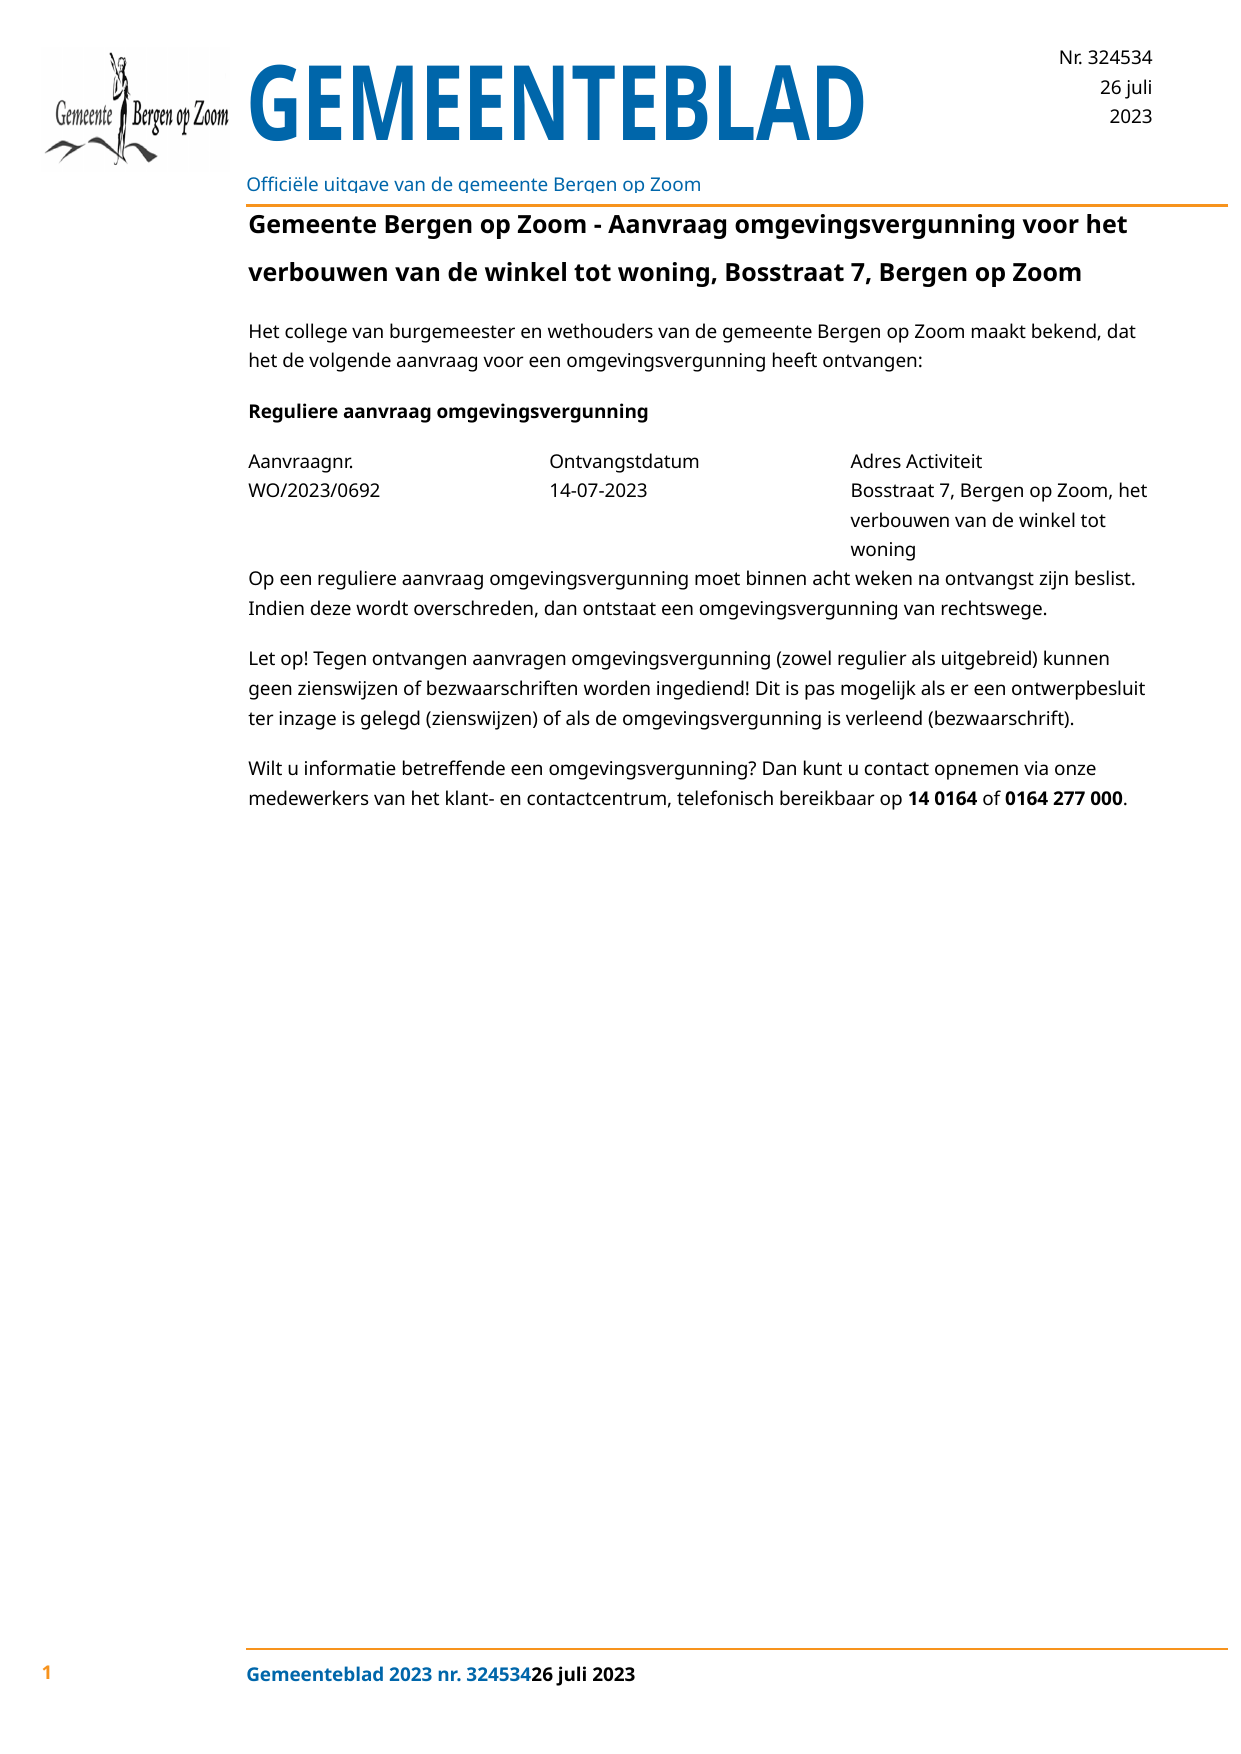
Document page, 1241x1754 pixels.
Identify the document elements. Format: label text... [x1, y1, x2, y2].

text Reguliere aanvraag omgevingsvergunning [248, 398, 1152, 424]
text Gemeente Bergen op Zoom - Aanvraag omgevingsvergunning voor het verbouwen van de winkel tot woning, Bosstraat 7, Bergen op Zoom [248, 207, 1152, 288]
table_header WO/2023/0692 [248, 478, 549, 562]
table_header Adres Activiteit [850, 449, 1152, 474]
table_header 14-07-2023 [549, 478, 850, 562]
table_header Aanvraagnr. [248, 449, 549, 474]
text Op een reguliere aanvraag omgevingsvergunning moet binnen acht weken na ontvangst zijn beslist. Indien deze wordt overschreden, dan ontstaat een omgevingsvergunning van rechtswege. [248, 566, 1152, 621]
text Let op! Tegen ontvangen aanvragen omgevingsvergunning (zowel regulier als uitgebreid) kunnen geen zienswijzen of bezwaarschriften worden ingediend! Dit is pas mogelijk als er een ontwerpbesluit ter inzage is gelegd (zienswijzen) of als de omgevingsvergunning is verleend (bezwaarschrift). [248, 646, 1152, 731]
text Wilt u informatie betreffende een omgevingsvergunning? Dan kunt u contact opnemen via onze medewerkers van het klant- en contactcentrum, telefonisch bereikbaar op 14 0164 of 0164 277 000. [248, 755, 1152, 811]
picture [41, 47, 231, 172]
text Het college van burgemeester en wethouders van de gemeente Bergen op Zoom maakt bekend, dat het de volgende aanvraag voor een omgevingsvergunning heeft ontvangen: [248, 318, 1152, 373]
table_header Bosstraat 7, Bergen op Zoom, het verbouwen van de winkel tot woning [850, 478, 1152, 562]
table_header Ontvangstdatum [549, 449, 850, 474]
